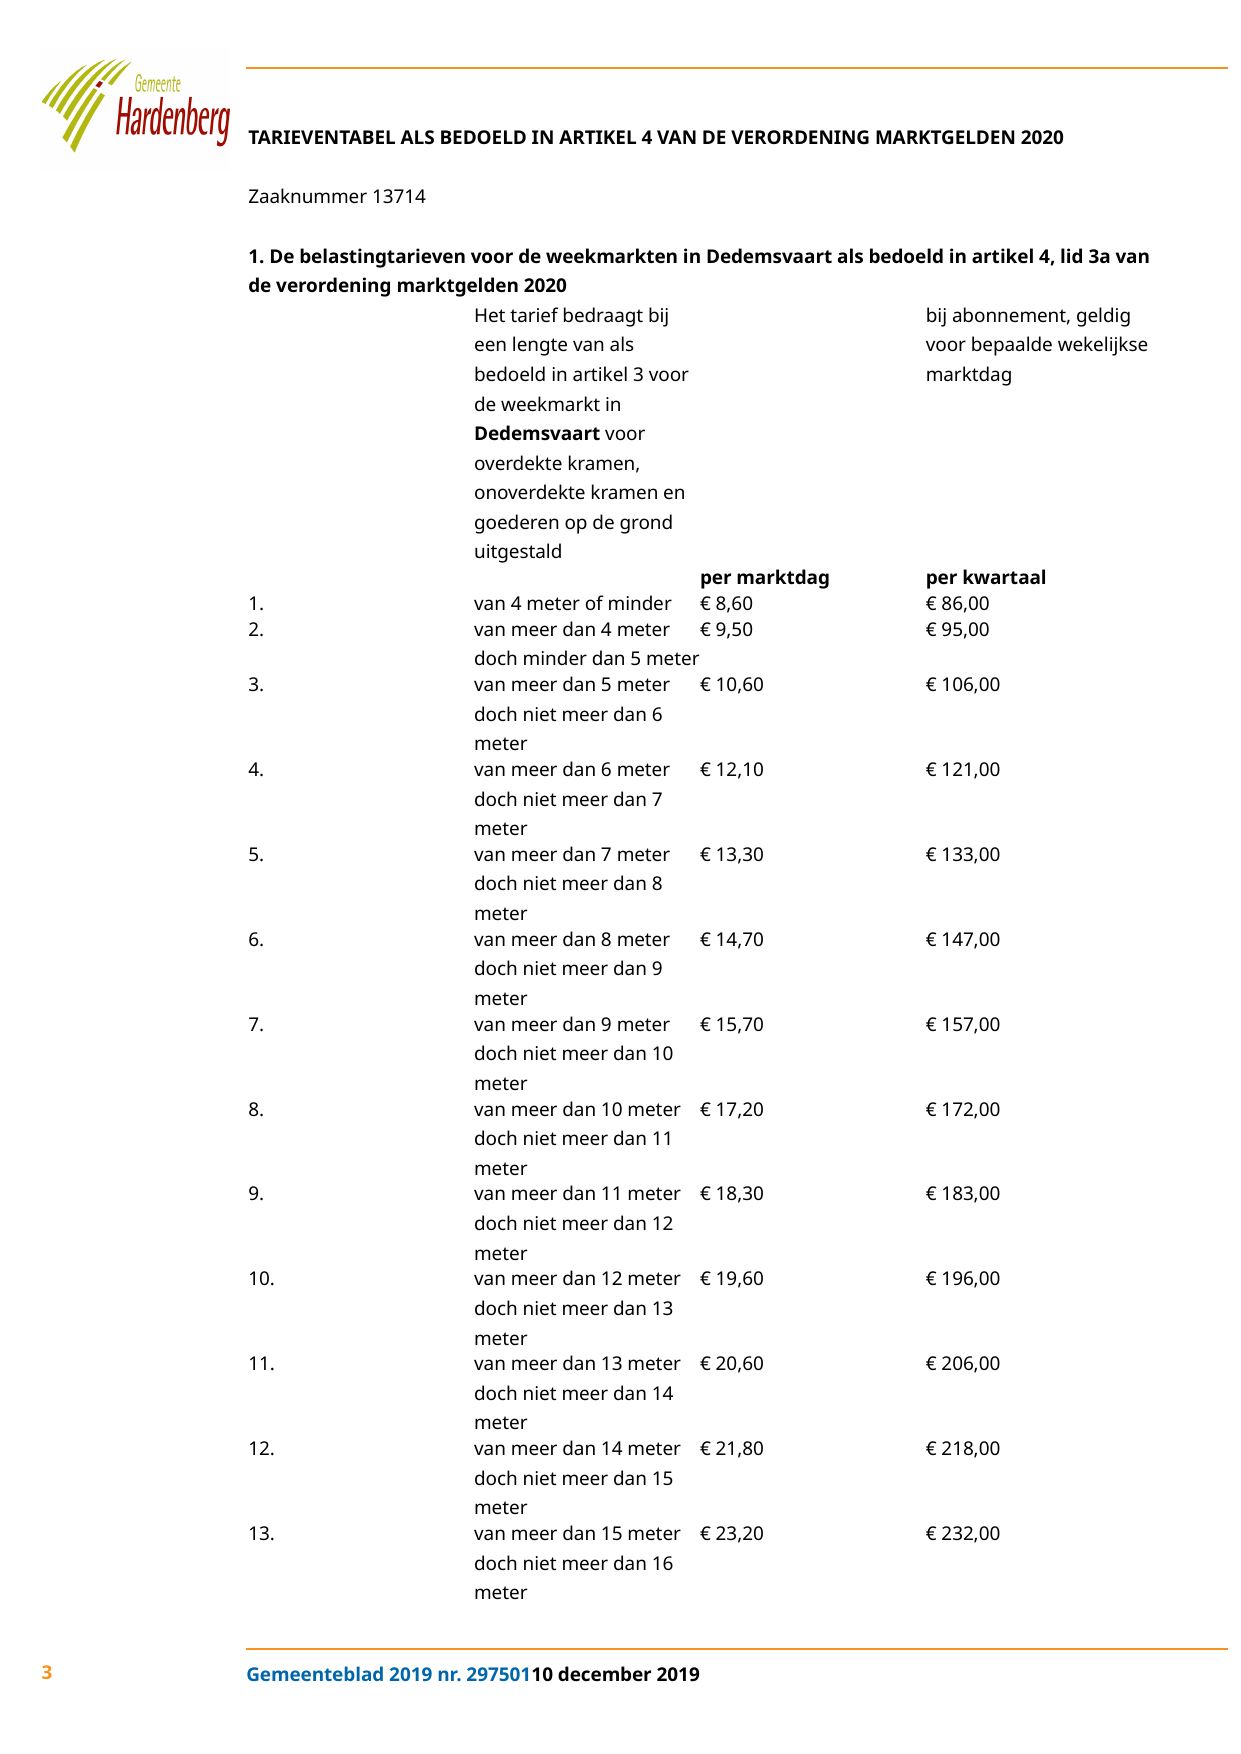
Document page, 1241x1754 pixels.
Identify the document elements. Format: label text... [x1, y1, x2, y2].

table_cell per marktdag [700, 565, 926, 590]
table_cell van meer dan 10 meter doch niet meer dan 11 meter [474, 1096, 700, 1181]
table_cell 7. [248, 1011, 474, 1096]
table_cell € 20,60 [700, 1350, 926, 1435]
table_cell € 23,20 [700, 1520, 926, 1605]
text 1. De belastingtarieven voor de weekmarkten in Dedemsvaart als bedoeld in artikel 4, lid 3a van de verordening marktgelden 2020 [248, 243, 1152, 298]
table_cell € 18,30 [700, 1181, 926, 1266]
table_header bij abonnement, geldig voor bepaalde wekelijkse marktdag [926, 302, 1152, 564]
table_cell 13. [248, 1520, 474, 1605]
table_cell € 21,80 [700, 1435, 926, 1520]
table_cell € 157,00 [926, 1011, 1152, 1096]
table_cell per kwartaal [926, 565, 1152, 590]
table_cell € 10,60 [700, 671, 926, 756]
table_cell 2. [248, 616, 474, 671]
table_cell € 183,00 [926, 1181, 1152, 1266]
table_cell € 206,00 [926, 1350, 1152, 1435]
table_cell € 15,70 [700, 1011, 926, 1096]
table_cell 3. [248, 671, 474, 756]
table_cell 10. [248, 1266, 474, 1350]
table_cell van meer dan 13 meter doch niet meer dan 14 meter [474, 1350, 700, 1435]
table_cell € 106,00 [926, 671, 1152, 756]
table_header Het tarief bedraagt bij een lengte van als bedoeld in artikel 3 voor de weekmarkt in Dedemsvaart voor overdekte kramen, onoverdekte kramen en goederen op de grond uitgestald [474, 302, 700, 564]
table_cell € 133,00 [926, 841, 1152, 926]
table_cell € 9,50 [700, 616, 926, 671]
table_cell 11. [248, 1350, 474, 1435]
table_cell € 14,70 [700, 926, 926, 1011]
table_header [700, 302, 926, 564]
picture [41, 47, 231, 172]
table_cell van meer dan 8 meter doch niet meer dan 9 meter [474, 926, 700, 1011]
table_cell 8. [248, 1096, 474, 1181]
table_cell van meer dan 6 meter doch niet meer dan 7 meter [474, 756, 700, 841]
table_cell € 218,00 [926, 1435, 1152, 1520]
table_cell [474, 565, 700, 590]
table_cell € 12,10 [700, 756, 926, 841]
table_cell van meer dan 7 meter doch niet meer dan 8 meter [474, 841, 700, 926]
table_cell 6. [248, 926, 474, 1011]
table_cell van meer dan 4 meter doch minder dan 5 meter [474, 616, 700, 671]
table_cell van meer dan 12 meter doch niet meer dan 13 meter [474, 1266, 700, 1350]
table_cell € 196,00 [926, 1266, 1152, 1350]
table_cell van meer dan 5 meter doch niet meer dan 6 meter [474, 671, 700, 756]
table_cell 12. [248, 1435, 474, 1520]
table_cell 9. [248, 1181, 474, 1266]
table_cell € 95,00 [926, 616, 1152, 671]
table_cell van meer dan 11 meter doch niet meer dan 12 meter [474, 1181, 700, 1266]
table_cell € 232,00 [926, 1520, 1152, 1605]
table_cell 4. [248, 756, 474, 841]
text TARIEVENTABEL ALS BEDOELD IN ARTIKEL 4 VAN DE VERORDENING MARKTGELDEN 2020 [248, 124, 1152, 150]
table_header [248, 302, 474, 564]
table_cell van meer dan 9 meter doch niet meer dan 10 meter [474, 1011, 700, 1096]
text Zaaknummer 13714 [248, 184, 1152, 209]
table_cell 1. [248, 590, 474, 616]
table_cell € 86,00 [926, 590, 1152, 616]
table_cell € 121,00 [926, 756, 1152, 841]
table_cell van meer dan 14 meter doch niet meer dan 15 meter [474, 1435, 700, 1520]
table_cell [248, 565, 474, 590]
table_cell van meer dan 15 meter doch niet meer dan 16 meter [474, 1520, 700, 1605]
table_cell van 4 meter of minder [474, 590, 700, 616]
table_cell € 13,30 [700, 841, 926, 926]
table_cell € 19,60 [700, 1266, 926, 1350]
table_cell € 8,60 [700, 590, 926, 616]
table_cell € 147,00 [926, 926, 1152, 1011]
table_cell € 17,20 [700, 1096, 926, 1181]
table_cell € 172,00 [926, 1096, 1152, 1181]
table_cell 5. [248, 841, 474, 926]
